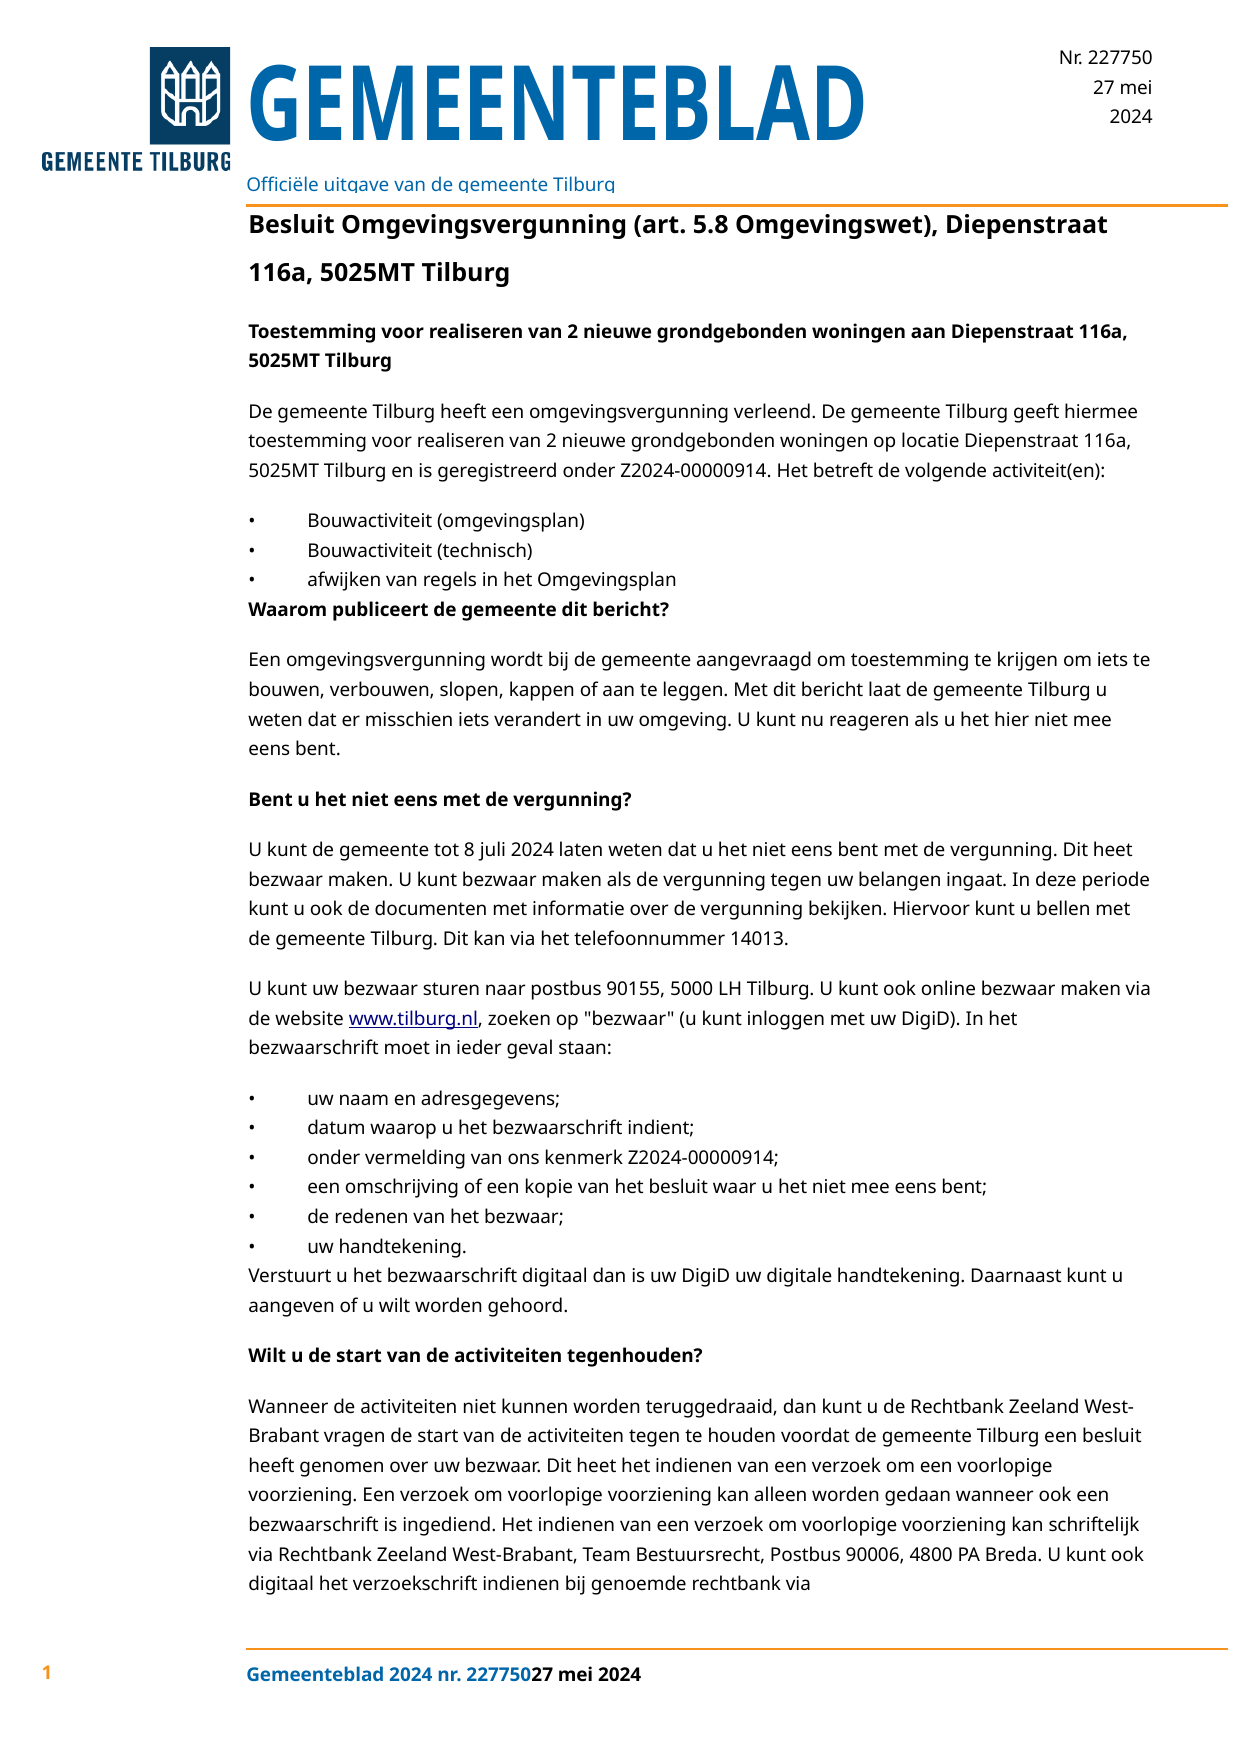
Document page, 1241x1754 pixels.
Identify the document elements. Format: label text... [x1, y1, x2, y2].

text Toestemming voor realiseren van 2 nieuwe grondgebonden woningen aan Diepenstraat 116a, 5025MT Tilburg [248, 318, 1152, 373]
list onder vermelding van ons kenmerk Z2024-00000914; [248, 1144, 1152, 1170]
text Waarom publiceert de gemeente dit bericht? [248, 596, 1152, 622]
list de redenen van het bezwaar; [248, 1203, 1152, 1229]
list Bouwactiviteit (technisch) [248, 537, 1152, 563]
text De gemeente Tilburg heeft een omgevingsvergunning verleend. De gemeente Tilburg geeft hiermee toestemming voor realiseren van 2 nieuwe grondgebonden woningen op locatie Diepenstraat 116a, 5025MT Tilburg en is geregistreerd onder Z2024-00000914. Het betreft de volgende activiteit(en): [248, 398, 1152, 483]
list Bouwactiviteit (omgevingsplan) [248, 507, 1152, 533]
text Wanneer de activiteiten niet kunnen worden teruggedraaid, dan kunt u de Rechtbank Zeeland West-Brabant vragen de start van de activiteiten tegen te houden voordat de gemeente Tilburg een besluit heeft genomen over uw bezwaar. Dit heet het indienen van een verzoek om een voorlopige voorziening. Een verzoek om voorlopige voorziening kan alleen worden gedaan wanneer ook een bezwaarschrift is ingediend. Het indienen van een verzoek om voorlopige voorziening kan schriftelijk via Rechtbank Zeeland West-Brabant, Team Bestuursrecht, Postbus 90006, 4800 PA Breda. U kunt ook digitaal het verzoekschrift indienen bij genoemde rechtbank via [248, 1393, 1152, 1596]
list afwijken van regels in het Omgevingsplan [248, 567, 1152, 592]
list uw naam en adresgegevens; [248, 1085, 1152, 1111]
text U kunt de gemeente tot 8 juli 2024 laten weten dat u het niet eens bent met de vergunning. Dit heet bezwaar maken. U kunt bezwaar maken als de vergunning tegen uw belangen ingaat. In deze periode kunt u ook de documenten met informatie over de vergunning bekijken. Hiervoor kunt u bellen met de gemeente Tilburg. Dit kan via het telefoonnummer 14013. [248, 836, 1152, 951]
text U kunt uw bezwaar sturen naar postbus 90155, 5000 LH Tilburg. U kunt ook online bezwaar maken via de website www.tilburg.nl, zoeken op "bezwaar" (u kunt inloggen met uw DigiD). In het bezwaarschrift moet in ieder geval staan: [248, 975, 1152, 1060]
text Verstuurt u het bezwaarschrift digitaal dan is uw DigiD uw digitale handtekening. Daarnaast kunt u aangeven of u wilt worden gehoord. [248, 1262, 1152, 1318]
list datum waarop u het bezwaarschrift indient; [248, 1114, 1152, 1140]
text Wilt u de start van de activiteiten tegenhouden? [248, 1342, 1152, 1368]
list een omschrijving of een kopie van het besluit waar u het niet mee eens bent; [248, 1174, 1152, 1199]
text Bent u het niet eens met de vergunning? [248, 786, 1152, 812]
text Besluit Omgevingsvergunning (art. 5.8 Omgevingswet), Diepenstraat 116a, 5025MT Tilburg [248, 207, 1152, 288]
text Een omgevingsvergunning wordt bij de gemeente aangevraagd om toestemming te krijgen om iets te bouwen, verbouwen, slopen, kappen of aan te leggen. Met dit bericht laat de gemeente Tilburg u weten dat er misschien iets verandert in uw omgeving. U kunt nu reageren als u het hier niet mee eens bent. [248, 647, 1152, 761]
list uw handtekening. [248, 1233, 1152, 1259]
picture [41, 47, 231, 172]
